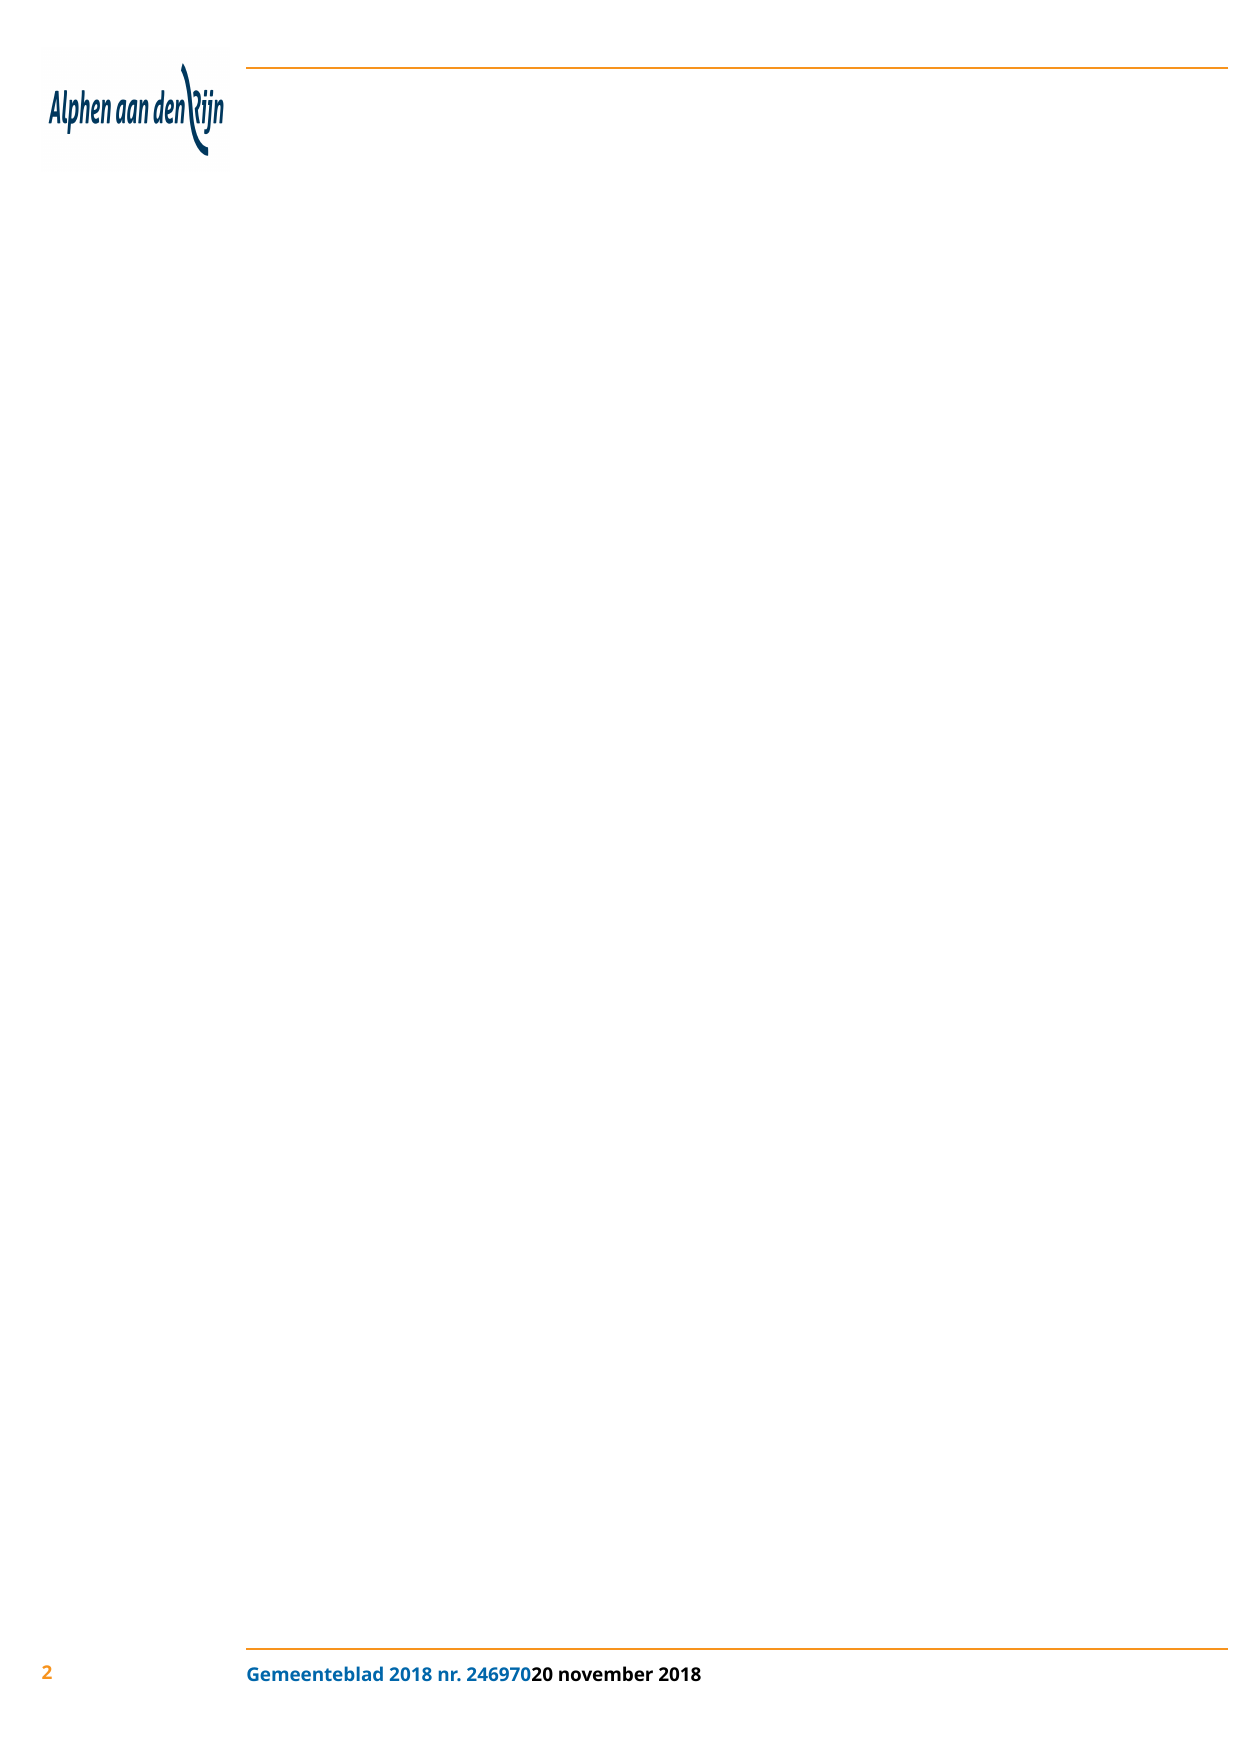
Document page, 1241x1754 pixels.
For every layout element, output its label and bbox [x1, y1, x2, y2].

picture [41, 47, 231, 172]
